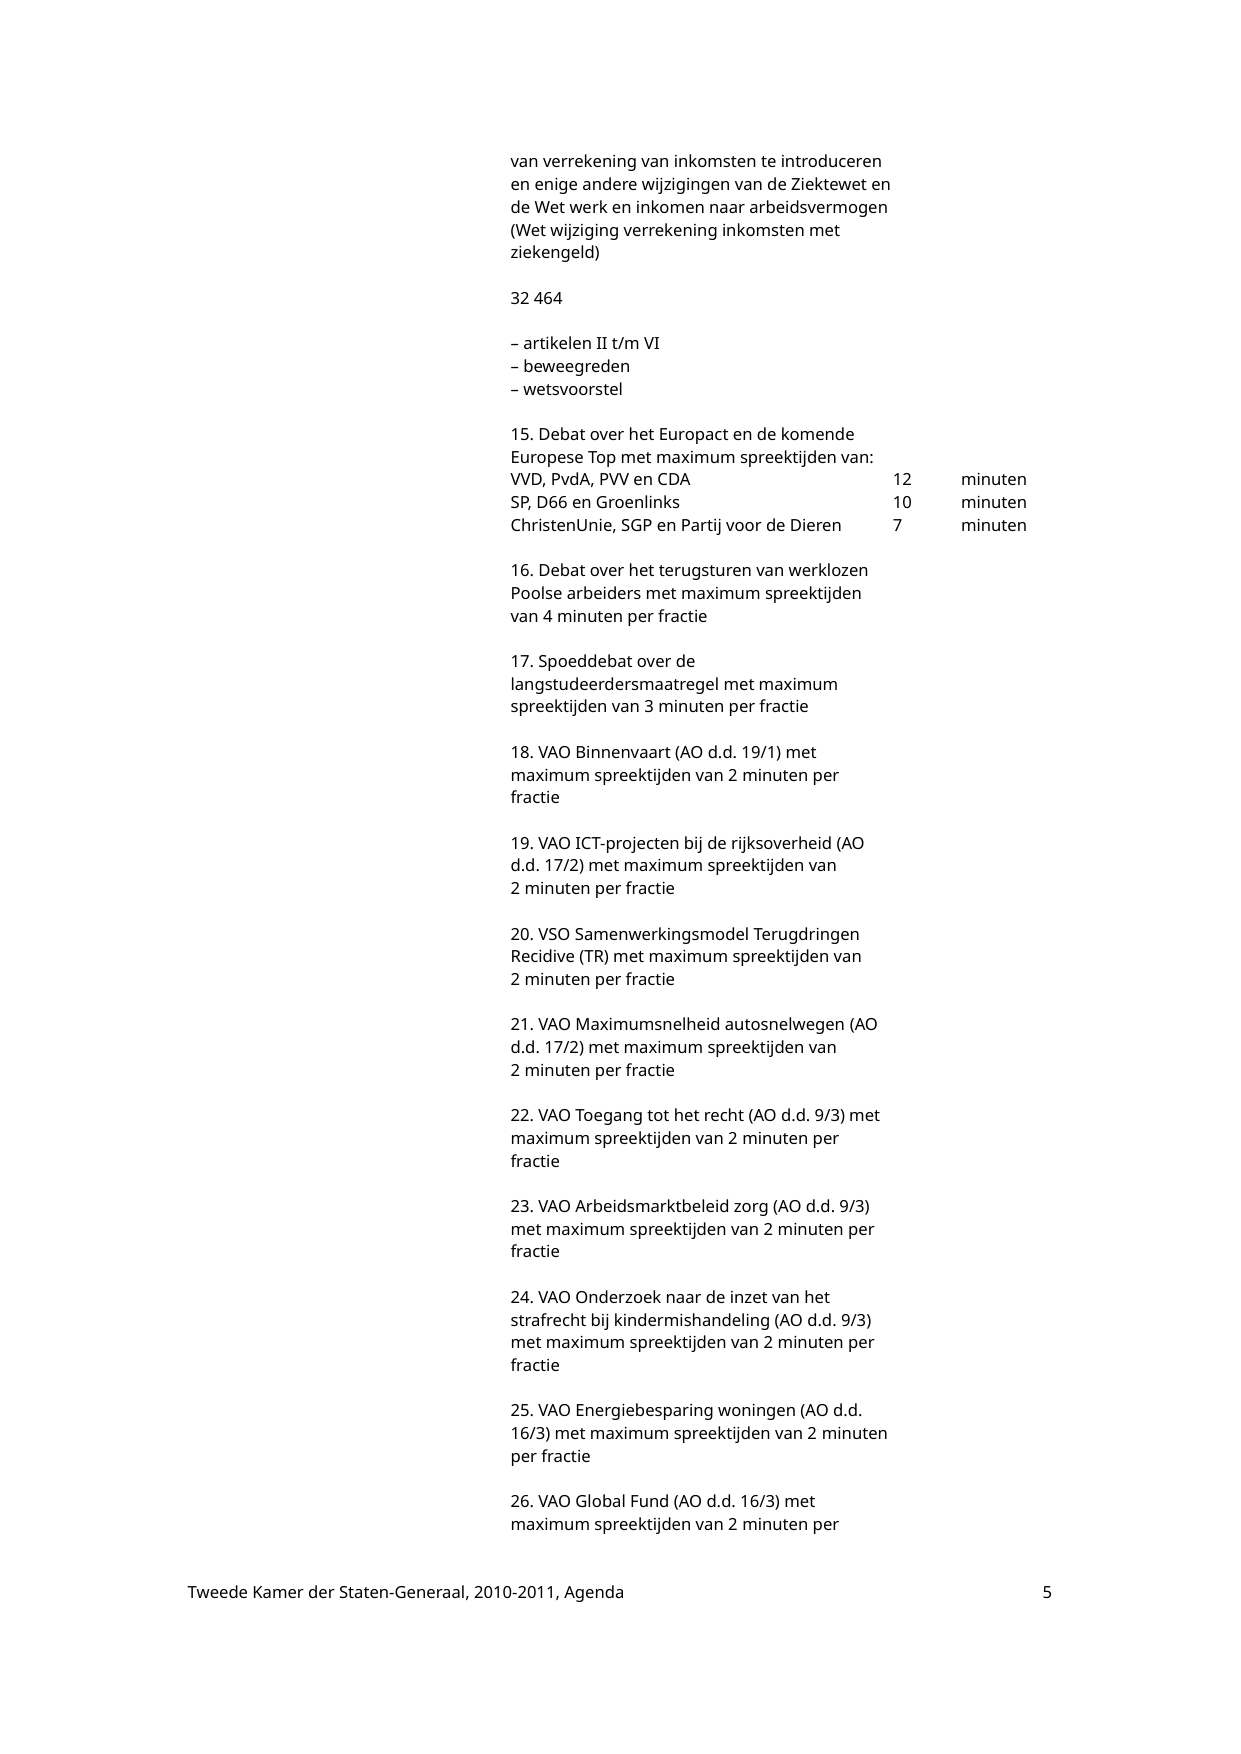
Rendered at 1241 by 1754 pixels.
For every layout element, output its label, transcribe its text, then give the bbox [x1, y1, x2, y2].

table_cell [961, 1399, 1053, 1467]
table_cell 22. VAO Toegang tot het recht (AO d.d. 9/3) met maximum spreektijden van 2 minuten per fractie [510, 1104, 893, 1172]
table_cell [893, 627, 961, 649]
table_cell [893, 286, 961, 309]
table_cell minuten [961, 491, 1053, 513]
table_cell 23. VAO Arbeidsmarktbeleid zorg (AO d.d. 9/3) met maximum spreektijden van 2 minuten per fractie [510, 1195, 893, 1263]
table_cell [510, 718, 893, 740]
table_cell [893, 1172, 961, 1194]
table_cell [510, 1172, 893, 1194]
table_header [188, 150, 510, 1535]
table_cell [961, 1285, 1053, 1376]
table_cell [961, 990, 1053, 1013]
table_cell [961, 1172, 1053, 1194]
table_cell minuten [961, 468, 1053, 491]
table_cell [893, 1013, 961, 1081]
table_cell [893, 1285, 961, 1376]
table_cell [893, 718, 961, 740]
table_cell [961, 1263, 1053, 1285]
table_cell 26. VAO Global Fund (AO d.d. 16/3) met maximum spreektijden van 2 minuten per [510, 1490, 893, 1535]
table_cell [893, 264, 961, 286]
table_cell – beweegreden [510, 354, 893, 377]
table_cell [893, 377, 961, 400]
table_cell [510, 899, 893, 922]
table_cell 7 [893, 513, 961, 536]
table_cell 19. VAO ICT-projecten bij de rijksoverheid (AO d.d. 17/2) met maximum spreektijden van 2 minuten per fractie [510, 831, 893, 899]
table_cell [961, 1467, 1053, 1490]
table_cell [893, 922, 961, 990]
table_cell [893, 309, 961, 332]
table_cell [893, 809, 961, 831]
table_cell [893, 1263, 961, 1285]
table_cell [961, 1013, 1053, 1081]
table_cell [893, 1195, 961, 1263]
table_cell minuten [961, 513, 1053, 536]
table_cell van verrekening van inkomsten te introduceren en enige andere wijzigingen van de Ziektewet en de Wet werk en inkomen naar arbeidsvermogen (Wet wijziging verrekening inkomsten met ziekengeld) [510, 150, 893, 263]
table_cell [961, 150, 1053, 263]
table_cell [961, 627, 1053, 649]
table_cell [510, 400, 893, 422]
table_cell [893, 1490, 961, 1535]
table_cell 10 [893, 491, 961, 513]
table_cell 25. VAO Energiebesparing woningen (AO d.d. 16/3) met maximum spreektijden van 2 minuten per fractie [510, 1399, 893, 1467]
table_cell [961, 650, 1053, 718]
table_cell [961, 1490, 1053, 1535]
table_cell [961, 286, 1053, 309]
table_cell [961, 718, 1053, 740]
table_cell [893, 423, 961, 468]
table_cell VVD, PvdA, PVV en CDA [510, 468, 893, 491]
table_cell 12 [893, 468, 961, 491]
table_cell 24. VAO Onderzoek naar de inzet van het strafrecht bij kindermishandeling (AO d.d. 9/3) met maximum spreektijden van 2 minuten per fractie [510, 1285, 893, 1376]
table_cell [961, 354, 1053, 377]
table_cell [961, 377, 1053, 400]
table_cell [510, 264, 893, 286]
table_cell [893, 1376, 961, 1399]
table_cell [893, 332, 961, 354]
table_cell [961, 264, 1053, 286]
table_cell [961, 1376, 1053, 1399]
table_cell [893, 1467, 961, 1490]
table_cell [961, 899, 1053, 922]
table_cell [510, 809, 893, 831]
table_cell [510, 1376, 893, 1399]
table_cell [893, 1081, 961, 1104]
table_cell [893, 899, 961, 922]
table_cell [961, 1104, 1053, 1172]
table_cell 16. Debat over het terugsturen van werklozen Poolse arbeiders met maximum spreektijden van 4 minuten per fractie [510, 559, 893, 627]
table_cell [961, 536, 1053, 559]
table_cell [961, 1195, 1053, 1263]
table_cell [893, 740, 961, 808]
table_cell [961, 740, 1053, 808]
table_cell – artikelen II t/m VI [510, 332, 893, 354]
table_cell [961, 309, 1053, 332]
table_cell [893, 400, 961, 422]
table_cell [510, 536, 893, 559]
table_cell – wetsvoorstel [510, 377, 893, 400]
table_cell [893, 1104, 961, 1172]
table_cell ChristenUnie, SGP en Partij voor de Dieren [510, 513, 893, 536]
table_cell [893, 150, 961, 263]
table_cell 17. Spoeddebat over de langstudeerdersmaatregel met maximum spreektijden van 3 minuten per fractie [510, 650, 893, 718]
table_cell [510, 309, 893, 332]
table_cell [893, 650, 961, 718]
table_cell 18. VAO Binnenvaart (AO d.d. 19/1) met maximum spreektijden van 2 minuten per fractie [510, 740, 893, 808]
table_cell [961, 400, 1053, 422]
table_cell 32 464 [510, 286, 893, 309]
table_cell [893, 536, 961, 559]
table_cell [510, 990, 893, 1013]
table_cell [510, 627, 893, 649]
table_cell [510, 1467, 893, 1490]
table_cell [893, 831, 961, 899]
table_cell [961, 559, 1053, 627]
table_cell [961, 1081, 1053, 1104]
table_cell [961, 332, 1053, 354]
table_cell [510, 1263, 893, 1285]
table_cell [893, 990, 961, 1013]
table_cell 15. Debat over het Europact en de komende Europese Top met maximum spreektijden van: [510, 423, 893, 468]
table_cell [961, 831, 1053, 899]
table_cell [961, 423, 1053, 468]
table_cell [961, 922, 1053, 990]
table_cell [961, 809, 1053, 831]
table_cell [893, 1399, 961, 1467]
table_cell [893, 559, 961, 627]
table_cell SP, D66 en Groenlinks [510, 491, 893, 513]
table_cell [893, 354, 961, 377]
table_cell 20. VSO Samenwerkingsmodel Terugdringen Recidive (TR) met maximum spreektijden van 2 minuten per fractie [510, 922, 893, 990]
table_cell [510, 1081, 893, 1104]
table_cell 21. VAO Maximumsnelheid autosnelwegen (AO d.d. 17/2) met maximum spreektijden van 2 minuten per fractie [510, 1013, 893, 1081]
